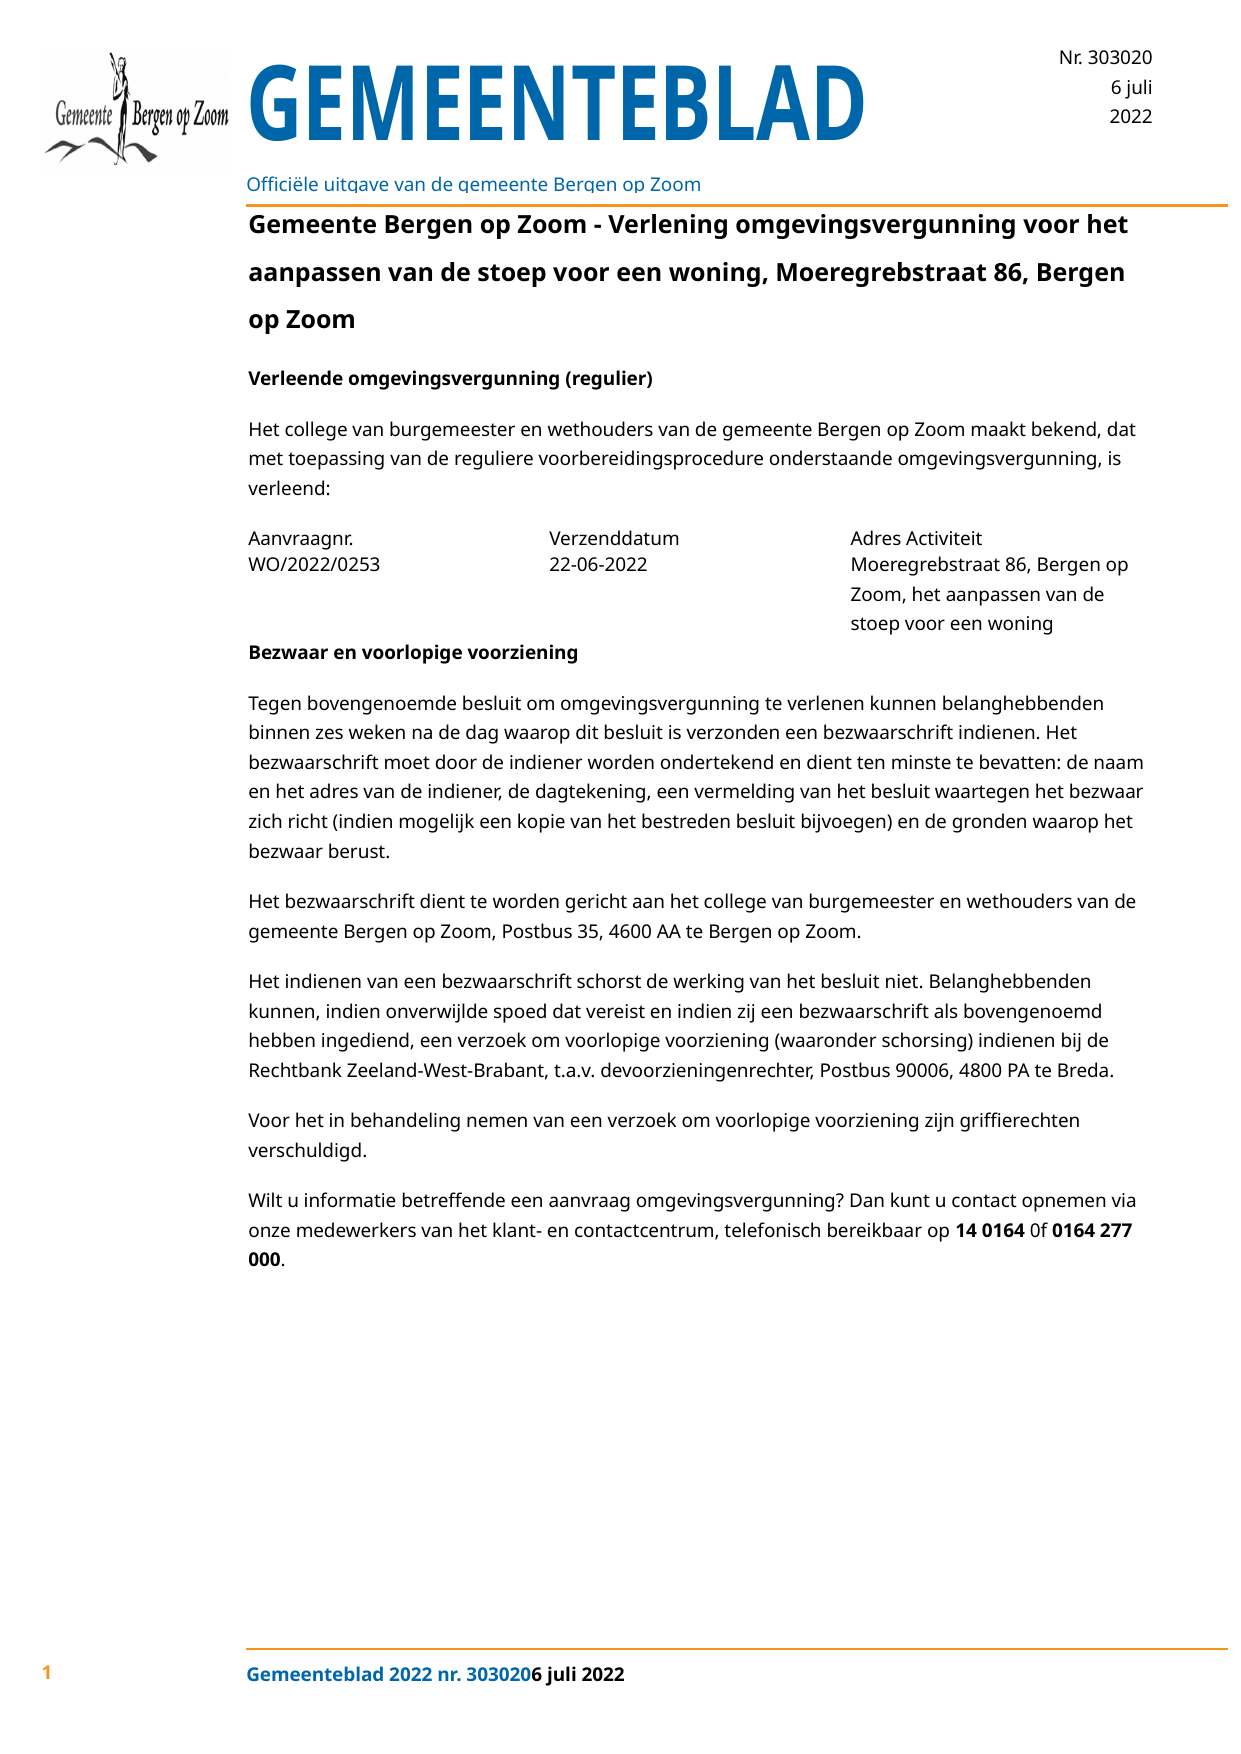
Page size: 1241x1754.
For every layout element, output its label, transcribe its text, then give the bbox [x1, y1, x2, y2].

text Het bezwaarschrift dient te worden gericht aan het college van burgemeester en wethouders van de gemeente Bergen op Zoom, Postbus 35, 4600 AA te Bergen op Zoom. [248, 888, 1152, 943]
table_header Aanvraagnr. [248, 526, 549, 551]
table_cell WO/2022/0253 [248, 551, 549, 636]
table_cell 22-06-2022 [549, 551, 850, 636]
text Het indienen van een bezwaarschrift schorst de werking van het besluit niet. Belanghebbenden kunnen, indien onverwijlde spoed dat vereist en indien zij een bezwaarschrift als bovengenoemd hebben ingediend, een verzoek om voorlopige voorziening (waaronder schorsing) indienen bij de Rechtbank Zeeland-West-Brabant, t.a.v. devoorzieningenrechter, Postbus 90006, 4800 PA te Breda. [248, 968, 1152, 1083]
text Gemeente Bergen op Zoom - Verlening omgevingsvergunning voor het aanpassen van de stoep voor een woning, Moeregrebstraat 86, Bergen op Zoom [248, 207, 1152, 336]
text Wilt u informatie betreffende een aanvraag omgevingsvergunning? Dan kunt u contact opnemen via onze medewerkers van het klant- en contactcentrum, telefonisch bereikbaar op 14 0164 0f 0164 277 000. [248, 1187, 1152, 1272]
text Verleende omgevingsvergunning (regulier) [248, 366, 1152, 391]
table_header Adres Activiteit [850, 526, 1152, 551]
picture [41, 47, 231, 172]
text Tegen bovengenoemde besluit om omgevingsvergunning te verlenen kunnen belanghebbenden binnen zes weken na de dag waarop dit besluit is verzonden een bezwaarschrift indienen. Het bezwaarschrift moet door de indiener worden ondertekend en dient ten minste te bevatten: de naam en het adres van de indiener, de dagtekening, een vermelding van het besluit waartegen het bezwaar zich richt (indien mogelijk een kopie van het bestreden besluit bijvoegen) en de gronden waarop het bezwaar berust. [248, 690, 1152, 863]
table_header Verzenddatum [549, 526, 850, 551]
text Bezwaar en voorlopige voorziening [248, 639, 1152, 665]
text Het college van burgemeester en wethouders van de gemeente Bergen op Zoom maakt bekend, dat met toepassing van de reguliere voorbereidingsprocedure onderstaande omgevingsvergunning, is verleend: [248, 416, 1152, 501]
table_cell Moeregrebstraat 86, Bergen op Zoom, het aanpassen van de stoep voor een woning [850, 551, 1152, 636]
text Voor het in behandeling nemen van een verzoek om voorlopige voorziening zijn griffierechten verschuldigd. [248, 1107, 1152, 1163]
